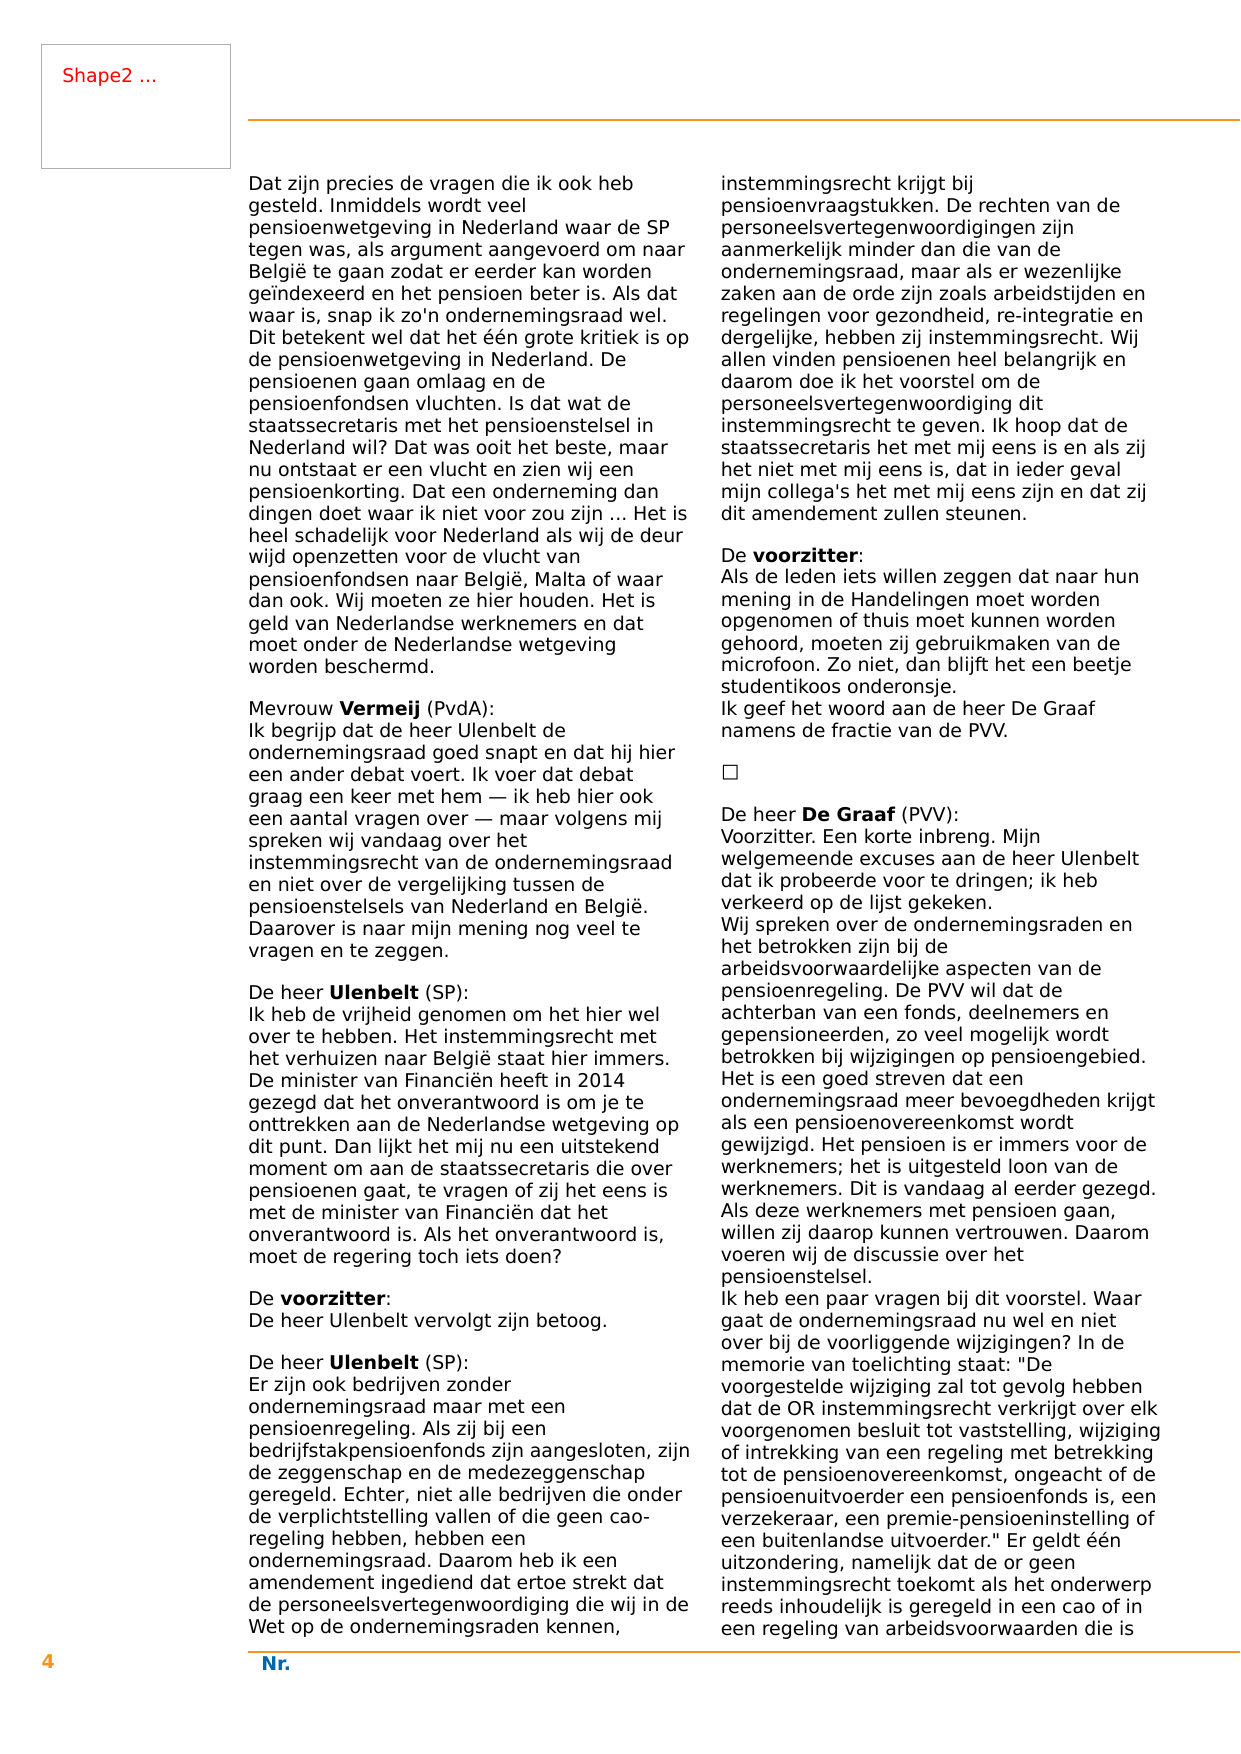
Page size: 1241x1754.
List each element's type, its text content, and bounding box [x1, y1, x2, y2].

text Mevrouw Vermeij (PvdA): [248, 698, 691, 720]
text De heer Ulenbelt (SP): [248, 1352, 691, 1374]
text De voorzitter: [721, 544, 1163, 566]
text De heer Ulenbelt (SP): [248, 982, 691, 1004]
text Er zijn ook bedrijven zonder ondernemingsraad maar met een pensioenregeling. Als zij bij een bedrijfstakpensioenfonds zijn aangesloten, zijn de zeggenschap en de medezeggenschap geregeld. Echter, niet alle bedrijven die onder de verplichtstelling vallen of die geen cao-regeling hebben, hebben een ondernemingsraad. Daarom heb ik een amendement ingediend dat ertoe strekt dat de personeelsvertegenwoordiging die wij in de Wet op de ondernemingsraden kennen, [248, 1374, 691, 1637]
text De heer Ulenbelt vervolgt zijn betoog. [248, 1310, 691, 1332]
text Voorzitter. Een korte inbreng. Mijn welgemeende excuses aan de heer Ulenbelt dat ik probeerde voor te dringen; ik heb verkeerd op de lijst gekeken. [721, 826, 1163, 914]
text Ik begrijp dat de heer Ulenbelt de ondernemingsraad goed snapt en dat hij hier een ander debat voert. Ik voer dat debat graag een keer met hem — ik heb hier ook een aantal vragen over — maar volgens mij spreken wij vandaag over het instemmingsrecht van de ondernemingsraad en niet over de vergelijking tussen de pensioenstelsels van Nederland en België. Daarover is naar mijn mening nog veel te vragen en te zeggen. [248, 720, 691, 962]
text De heer De Graaf (PVV): [721, 804, 1163, 826]
text De voorzitter: [248, 1288, 691, 1310]
text Ik geef het woord aan de heer De Graaf namens de fractie van de PVV. [721, 698, 1163, 742]
text Ik heb een paar vragen bij dit voorstel. Waar gaat de ondernemingsraad nu wel en niet over bij de voorliggende wijzigingen? In de memorie van toelichting staat: "De voorgestelde wijziging zal tot gevolg hebben dat de OR instemmingsrecht verkrijgt over elk voorgenomen besluit tot vaststelling, wijziging of intrekking van een regeling met betrekking tot de pensioenovereenkomst, ongeacht of de pensioenuitvoerder een pensioenfonds is, een verzekeraar, een premie-pensioeninstelling of een buitenlandse uitvoerder." Er geldt één uitzondering, namelijk dat de or geen instemmingsrecht toekomt als het onderwerp reeds inhoudelijk is geregeld in een cao of in een regeling van arbeidsvoorwaarden die is [721, 1288, 1163, 1639]
text Wij spreken over de ondernemingsraden en het betrokken zijn bij de arbeidsvoorwaardelijke aspecten van de pensioenregeling. De PVV wil dat de achterban van een fonds, deelnemers en gepensioneerden, zo veel mogelijk wordt betrokken bij wijzigingen op pensioengebied. Het is een goed streven dat een ondernemingsraad meer bevoegdheden krijgt als een pensioenovereenkomst wordt gewijzigd. Het pensioen is er immers voor de werknemers; het is uitgesteld loon van de werknemers. Dit is vandaag al eerder gezegd. Als deze werknemers met pensioen gaan, willen zij daarop kunnen vertrouwen. Daarom voeren wij de discussie over het pensioenstelsel. [721, 914, 1163, 1288]
text ⬜ [721, 762, 1163, 784]
text Ik heb de vrijheid genomen om het hier wel over te hebben. Het instemmingsrecht met het verhuizen naar België staat hier immers. De minister van Financiën heeft in 2014 gezegd dat het onverantwoord is om je te onttrekken aan de Nederlandse wetgeving op dit punt. Dan lijkt het mij nu een uitstekend moment om aan de staatssecretaris die over pensioenen gaat, te vragen of zij het eens is met de minister van Financiën dat het onverantwoord is. Als het onverantwoord is, moet de regering toch iets doen? [248, 1004, 691, 1268]
text instemmingsrecht krijgt bij pensioenvraagstukken. De rechten van de personeelsvertegenwoordigingen zijn aanmerkelijk minder dan die van de ondernemingsraad, maar als er wezenlijke zaken aan de orde zijn zoals arbeidstijden en regelingen voor gezondheid, re-integratie en dergelijke, hebben zij instemmingsrecht. Wij allen vinden pensioenen heel belangrijk en daarom doe ik het voorstel om de personeelsvertegenwoordiging dit instemmingsrecht te geven. Ik hoop dat de staatssecretaris het met mij eens is en als zij het niet met mij eens is, dat in ieder geval mijn collega's het met mij eens zijn en dat zij dit amendement zullen steunen. [721, 173, 1163, 524]
text Als de leden iets willen zeggen dat naar hun mening in de Handelingen moet worden opgenomen of thuis moet kunnen worden gehoord, moeten zij gebruikmaken van de microfoon. Zo niet, dan blijft het een beetje studentikoos onderonsje. [721, 566, 1163, 698]
text Dat zijn precies de vragen die ik ook heb gesteld. Inmiddels wordt veel pensioenwetgeving in Nederland waar de SP tegen was, als argument aangevoerd om naar België te gaan zodat er eerder kan worden geïndexeerd en het pensioen beter is. Als dat waar is, snap ik zo'n ondernemingsraad wel. Dit betekent wel dat het één grote kritiek is op de pensioenwetgeving in Nederland. De pensioenen gaan omlaag en de pensioenfondsen vluchten. Is dat wat de staatssecretaris met het pensioenstelsel in Nederland wil? Dat was ooit het beste, maar nu ontstaat er een vlucht en zien wij een pensioenkorting. Dat een onderneming dan dingen doet waar ik niet voor zou zijn ... Het is heel schadelijk voor Nederland als wij de deur wijd openzetten voor de vlucht van pensioenfondsen naar België, Malta of waar dan ook. Wij moeten ze hier houden. Het is geld van Nederlandse werknemers en dat moet onder de Nederlandse wetgeving worden beschermd. [248, 173, 691, 678]
